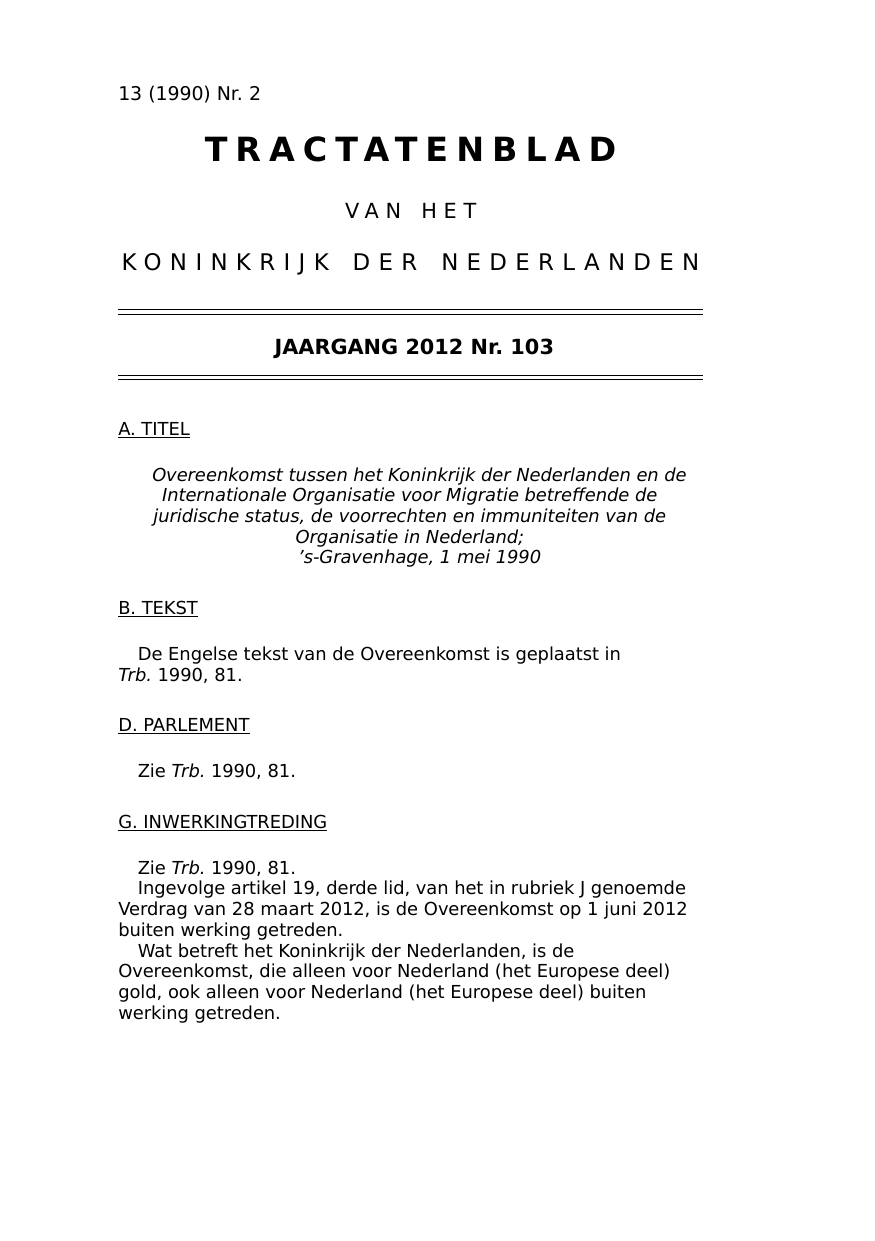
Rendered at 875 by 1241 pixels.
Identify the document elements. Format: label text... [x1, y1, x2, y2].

text Wat betreft het Koninkrijk der Nederlanden, is de Overeenkomst, die alleen voor Nederland (het Europese deel) gold, ook alleen voor Nederland (het Europese deel) buiten werking getreden. [118, 940, 703, 1023]
text Zie Trb. 1990, 81. [118, 857, 703, 878]
text 13 (1990) Nr. 2 [118, 83, 703, 105]
subtitle B. TEKST [118, 598, 703, 619]
text VAN HET [118, 199, 703, 223]
text Ingevolge artikel 19, derde lid, van het in rubriek J genoemde Verdrag van 28 maart 2012, is de Overeenkomst op 1 juni 2012 buiten werking getreden. [118, 878, 703, 940]
subtitle D. PARLEMENT [118, 715, 703, 736]
subtitle A. TITEL [118, 419, 703, 439]
text Overeenkomst tussen het Koninkrijk der Nederlanden en de Internationale Organisatie voor Migratie betreffende de juridische status, de voorrechten en immuniteiten van de Organisatie in Nederland; [118, 464, 703, 547]
text Zie Trb. 1990, 81. [118, 761, 703, 782]
text ’s-Gravenhage, 1 mei 1990 [118, 547, 703, 568]
text TRACTATENBLAD [118, 130, 703, 169]
text De Engelse tekst van de Overeenkomst is geplaatst in Trb. 1990, 81. [118, 644, 703, 685]
text KONINKRIJK DER NEDERLANDEN [118, 249, 703, 276]
subtitle G. INWERKINGTREDING [118, 812, 703, 832]
text JAARGANG 2012 Nr. 103 [118, 335, 703, 359]
